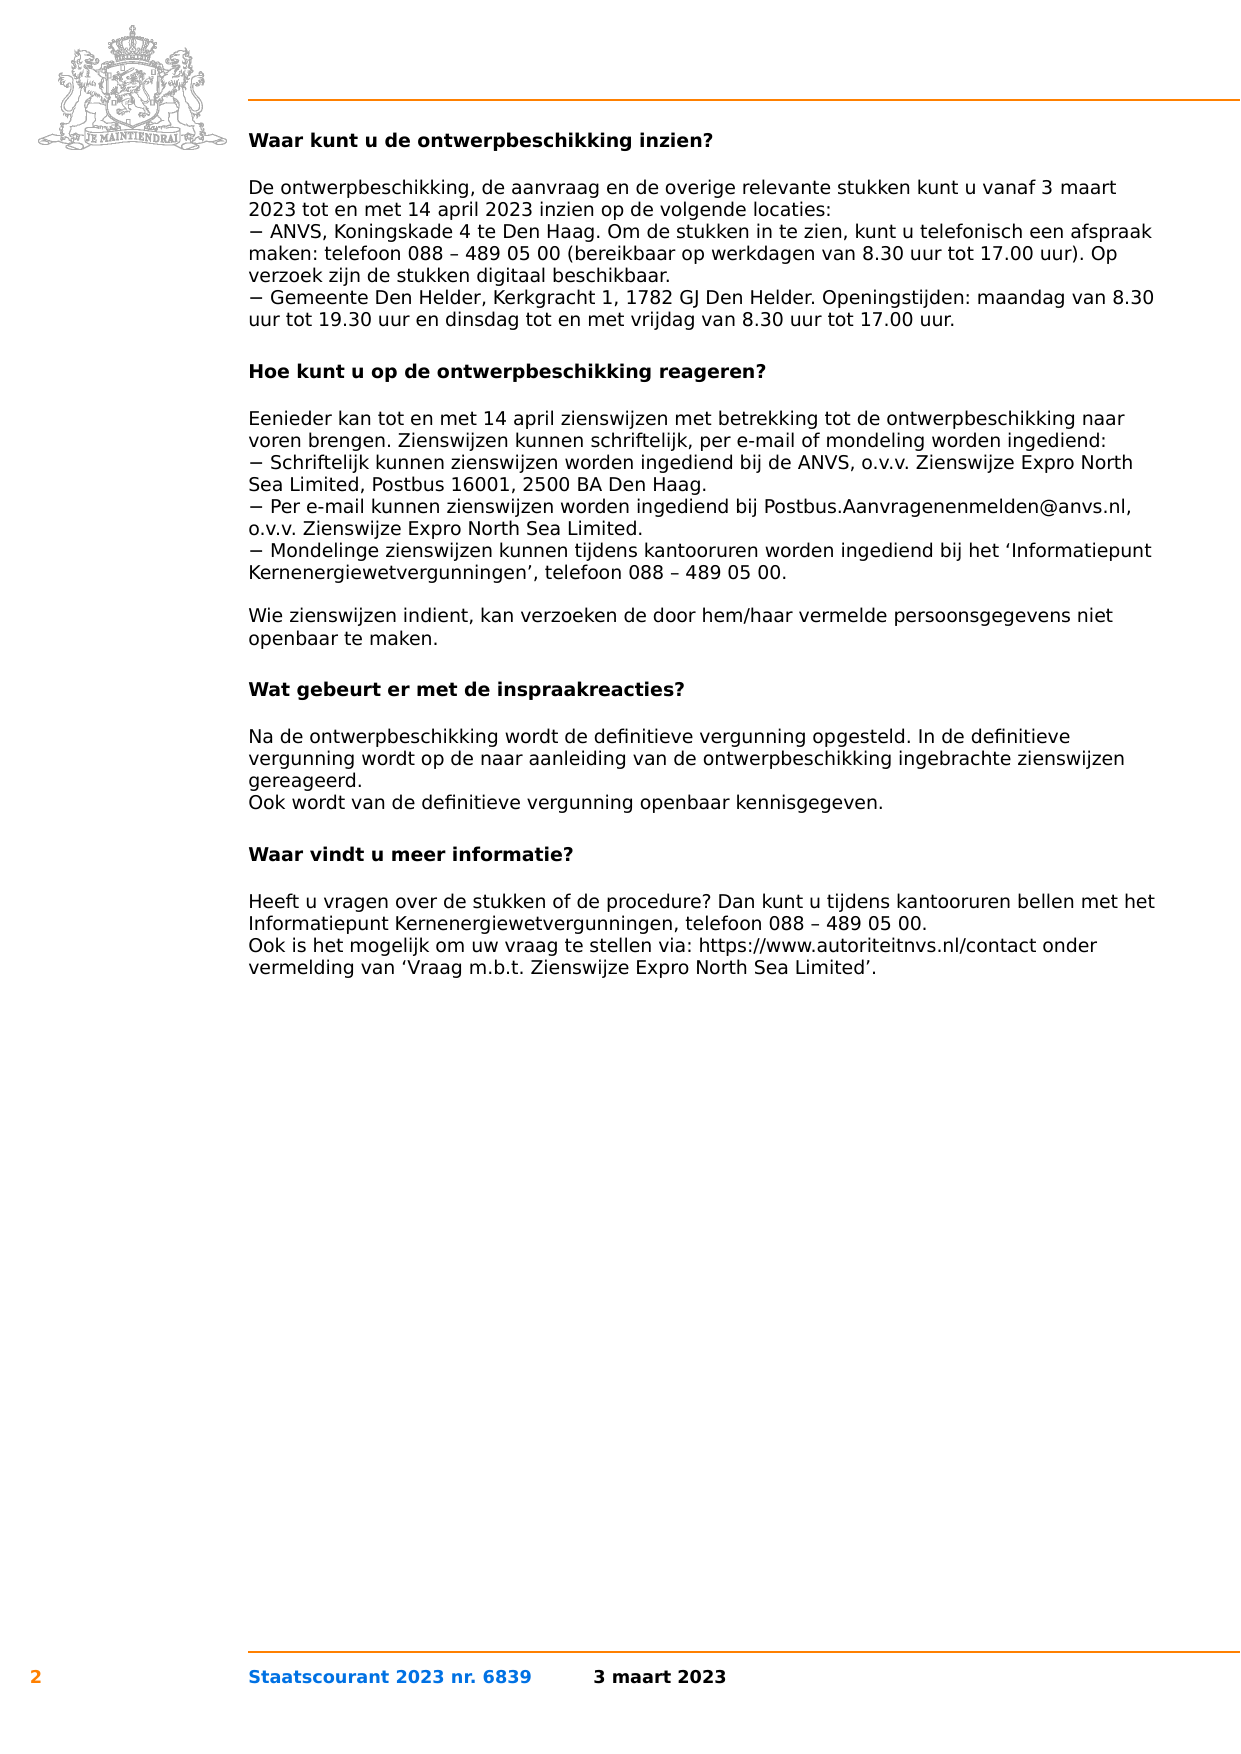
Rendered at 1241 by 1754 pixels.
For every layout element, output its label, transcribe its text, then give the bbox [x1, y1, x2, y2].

text Wie zienswijzen indient, kan verzoeken de door hem/haar vermelde persoonsgegevens niet openbaar te maken. [248, 605, 1163, 649]
text Ook is het mogelijk om uw vraag te stellen via: https://www.autoriteitnvs.nl/contact onder vermelding van ‘Vraag m.b.t. Zienswijze Expro North Sea Limited’. [248, 935, 1163, 979]
text Na de ontwerpbeschikking wordt de definitieve vergunning op­gesteld. In de definitieve vergunning wordt op de naar aanleiding van de ontwerpbeschikking ingebrachte zienswijzen gereageerd. [248, 726, 1163, 792]
subtitle Wat gebeurt er met de inspraakreacties? [248, 679, 1163, 701]
text Eenieder kan tot en met 14 april zienswijzen met betrekking tot de ontwerpbeschikking naar voren brengen. Zienswijzen kunnen schriftelijk, per e-mail of mondeling worden ingediend: [248, 408, 1163, 452]
text Heeft u vragen over de stukken of de procedure? Dan kunt u tijdens kantooruren bellen met het Informatiepunt Kernenergiewetvergunningen, telefoon 088 – 489 05 00. [248, 891, 1163, 935]
subtitle Hoe kunt u op de ontwerpbeschikking reageren? [248, 361, 1163, 383]
text − Gemeente Den Helder, Kerkgracht 1, 1782 GJ Den Helder. Openingstijden: maandag van 8.30 uur tot 19.30 uur en dinsdag tot en met vrijdag van 8.30 uur tot 17.00 uur. [248, 287, 1163, 331]
subtitle Waar vindt u meer informatie? [248, 844, 1163, 866]
text − Per e-mail kunnen zienswijzen worden ingediend bij Postbus.Aanvragenenmelden@anvs.nl, o.v.v. Zienswijze Expro North Sea Limited. [248, 496, 1163, 539]
text − Schriftelijk kunnen zienswijzen worden ingediend bij de ANVS, o.v.v. Zienswijze Expro North Sea Limited, Postbus 16001, 2500 BA Den Haag. [248, 452, 1163, 496]
subtitle Waar kunt u de ontwerpbeschikking inzien? [248, 130, 1163, 152]
text − Mondelinge zienswijzen kunnen tijdens kantooruren worden ingediend bij het ‘Informatiepunt Kernenergiewetvergunningen’, telefoon 088 – 489 05 00. [248, 539, 1163, 583]
text De ontwerpbeschikking, de aanvraag en de overige relevante stukken kunt u vanaf 3 maart 2023 tot en met 14 april 2023 inzien op de volgende locaties: [248, 177, 1163, 221]
text Ook wordt van de definitieve vergunning openbaar kennisgegeven. [248, 792, 1163, 814]
picture [38, 25, 227, 150]
text − ANVS, Koningskade 4 te Den Haag. Om de stukken in te zien, kunt u telefonisch een afspraak maken: telefoon 088 – 489 05 00 (bereikbaar op werkdagen van 8.30 uur tot 17.00 uur). Op verzoek zijn de stukken digitaal beschikbaar. [248, 221, 1163, 287]
